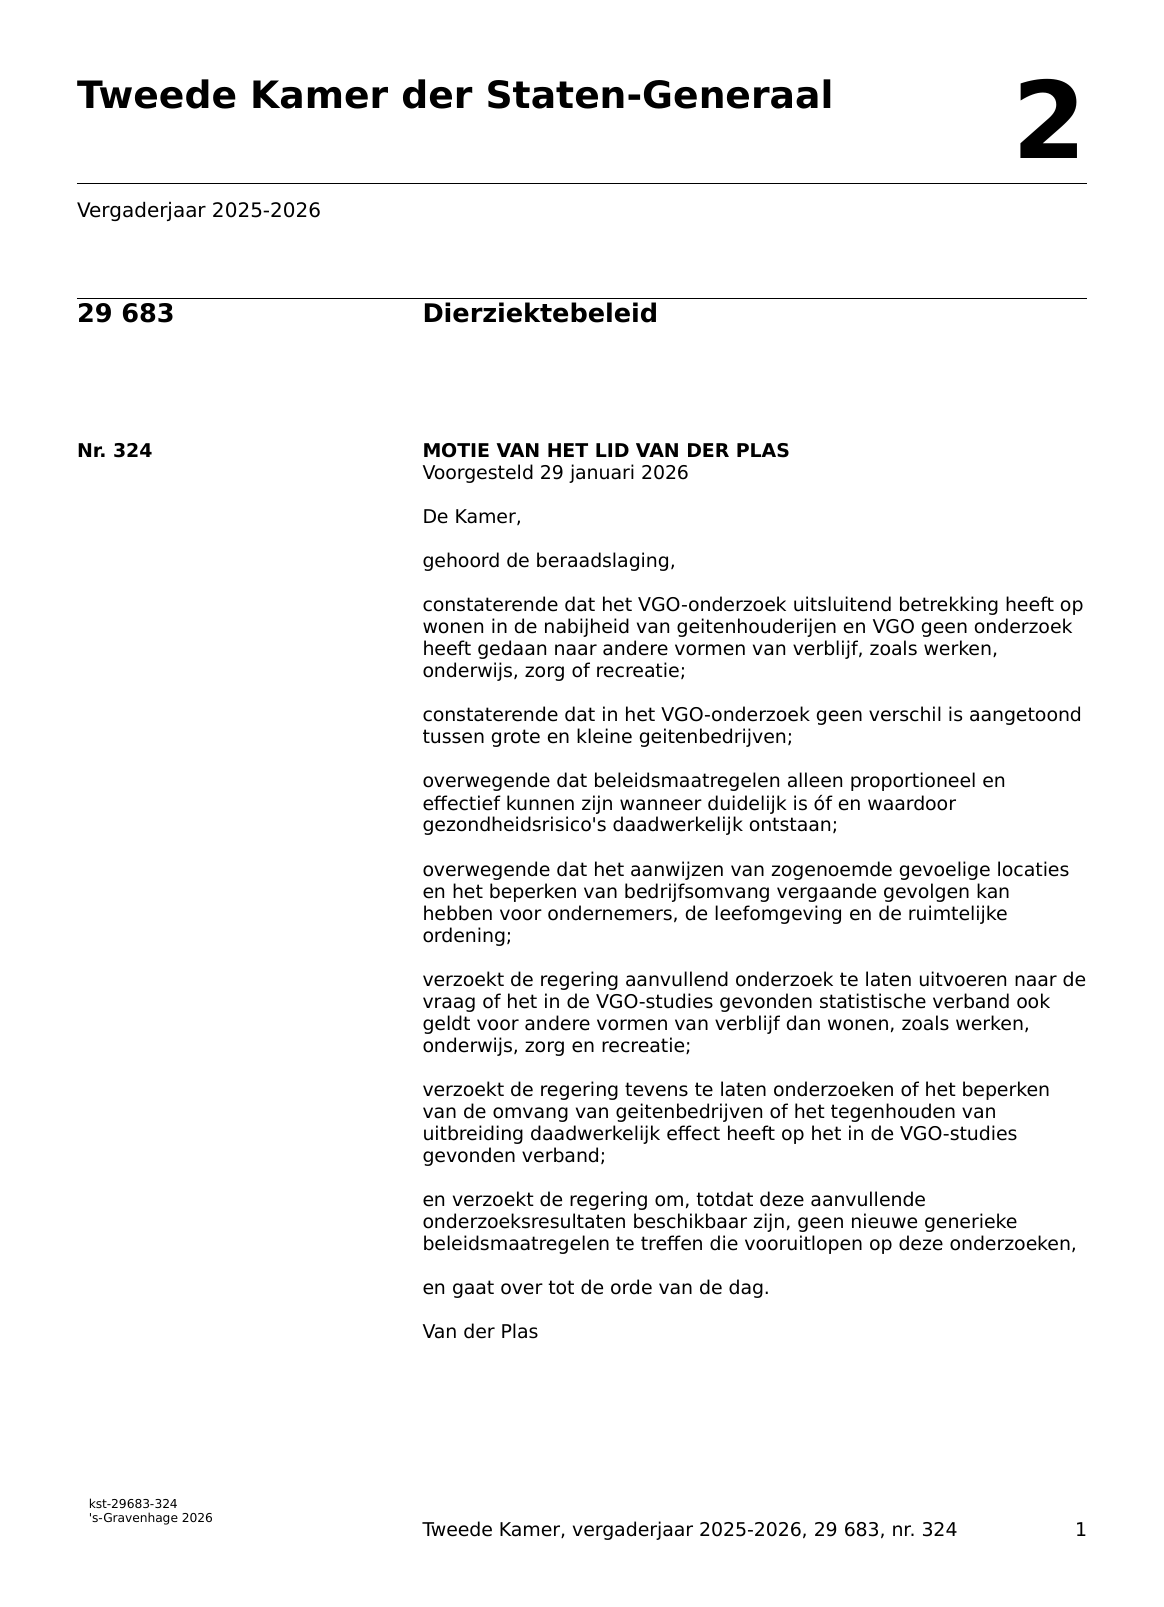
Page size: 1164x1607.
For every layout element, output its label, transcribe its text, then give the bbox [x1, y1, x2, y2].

subtitle Nr. 324 MOTIE VAN HET LID VAN DER PLAS [77, 440, 1087, 462]
text verzoekt de regering aanvullend onderzoek te laten uitvoeren naar de vraag of het in de VGO-studies gevonden statistische verband ook geldt voor andere vormen van verblijf dan wonen, zoals werken, onderwijs, zorg en recreatie; [422, 969, 1087, 1057]
subtitle 29 683 Dierziektebeleid [77, 299, 1087, 329]
text verzoekt de regering tevens te laten onderzoeken of het beperken van de omvang van geitenbedrijven of het tegenhouden van uitbreiding daadwerkelijk effect heeft op het in de VGO-studies gevonden verband; [422, 1079, 1087, 1167]
text De Kamer, [422, 506, 1087, 528]
text constaterende dat in het VGO-onderzoek geen verschil is aangetoond tussen grote en kleine geitenbedrijven; [422, 704, 1087, 748]
table_header 2 [886, 59, 1087, 183]
text gehoord de beraadslaging, [422, 550, 1087, 572]
text constaterende dat het VGO-onderzoek uitsluitend betrekking heeft op wonen in de nabijheid van geitenhouderijen en VGO geen onderzoek heeft gedaan naar andere vormen van verblijf, zoals werken, onderwijs, zorg of recreatie; [422, 594, 1087, 682]
text overwegende dat beleidsmaatregelen alleen proportioneel en effectief kunnen zijn wanneer duidelijk is óf en waardoor gezondheidsrisico's daadwerkelijk ontstaan; [422, 770, 1087, 836]
text en verzoekt de regering om, totdat deze aanvullende onderzoeksresultaten beschikbaar zijn, geen nieuwe generieke beleidsmaatregelen te treffen die vooruitlopen op deze onderzoeken, [422, 1189, 1087, 1255]
text kst-29683-324 [88, 1497, 323, 1511]
text Van der Plas [422, 1321, 1087, 1343]
text overwegende dat het aanwijzen van zogenoemde gevoelige locaties en het beperken van bedrijfsomvang vergaande gevolgen kan hebben voor ondernemers, de leefomgeving en de ruimtelijke ordening; [422, 858, 1087, 946]
text 's-Gravenhage 2026 [88, 1511, 323, 1525]
table_header Tweede Kamer der Staten-Generaal [77, 59, 886, 183]
text en gaat over tot de orde van de dag. [422, 1277, 1087, 1299]
text Voorgesteld 29 januari 2026 [422, 462, 1087, 484]
table_cell Vergaderjaar 2025-2026 [77, 184, 1087, 298]
